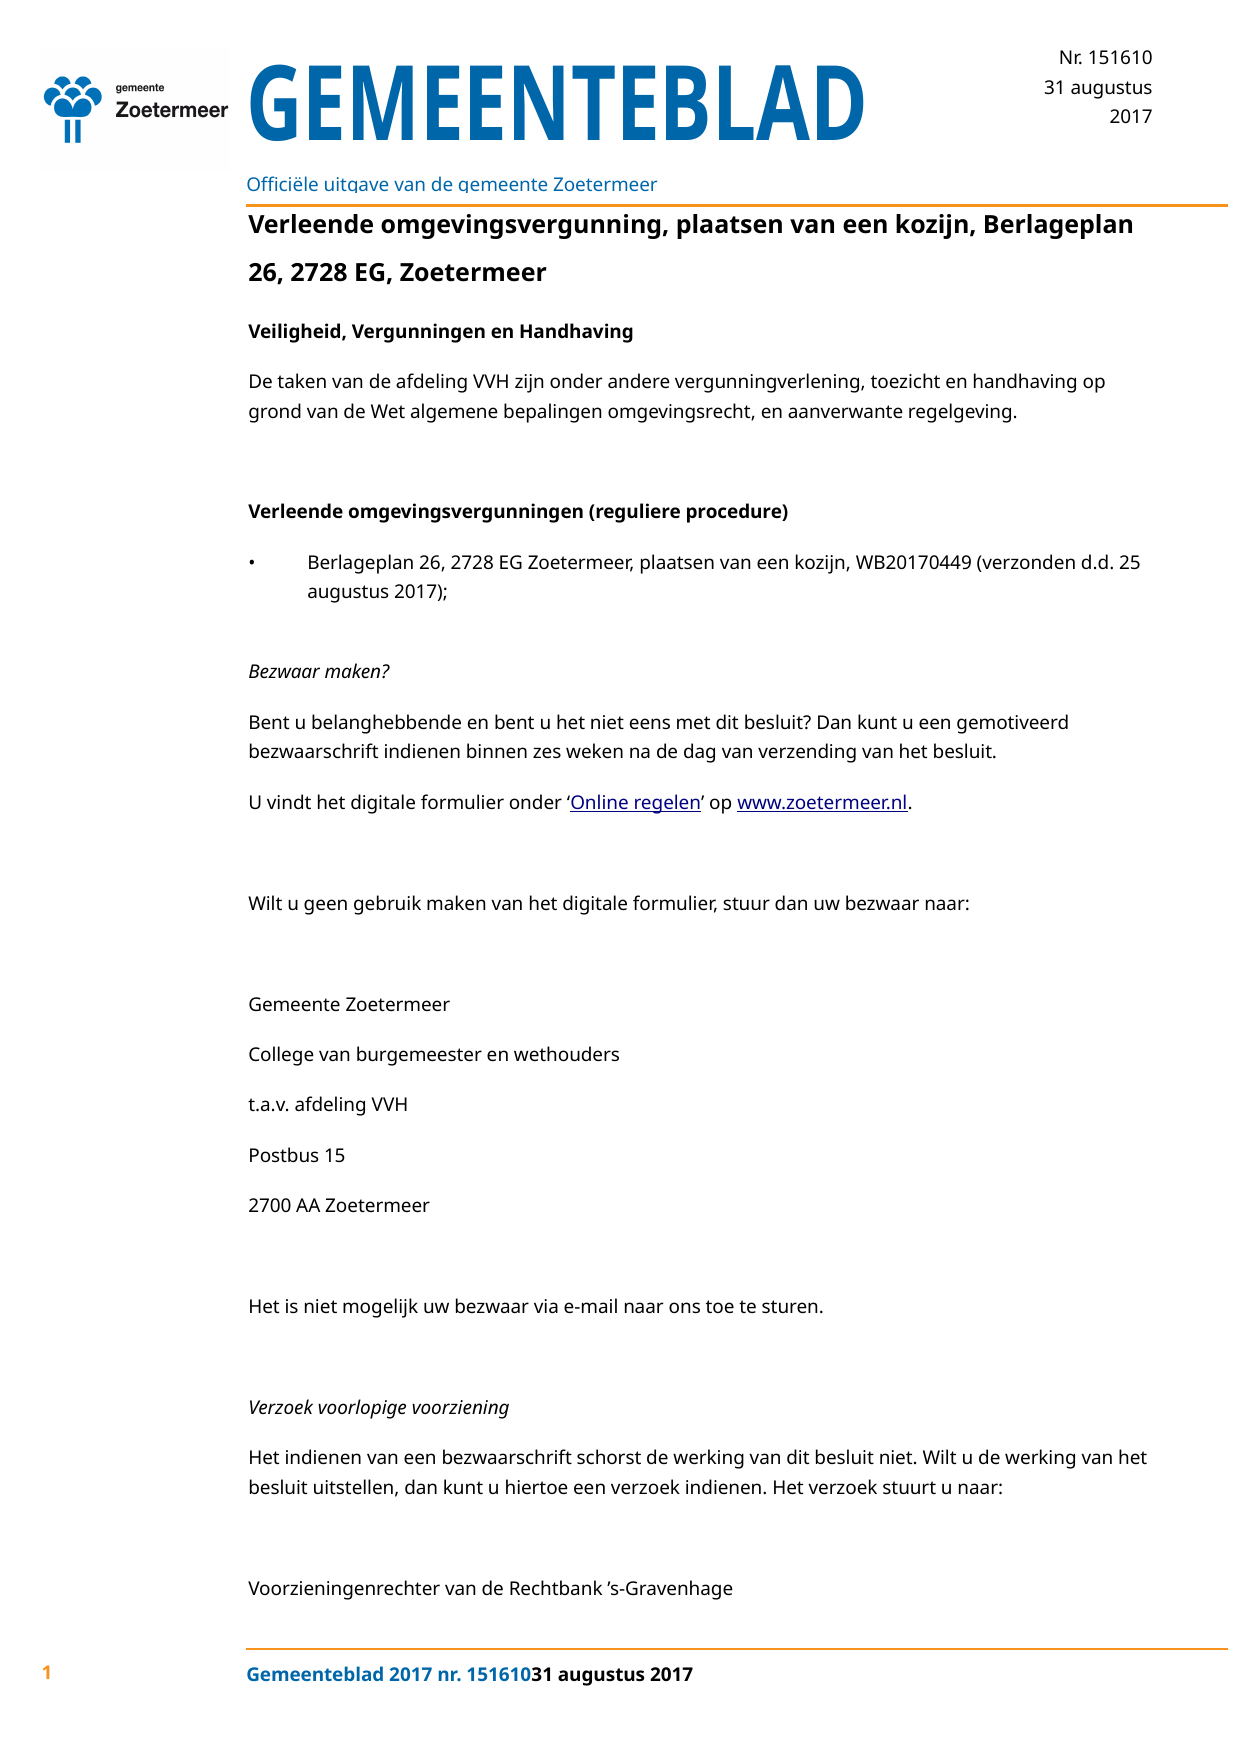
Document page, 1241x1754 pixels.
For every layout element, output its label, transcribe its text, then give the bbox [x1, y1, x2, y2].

text U vindt het digitale formulier onder ‘Online regelen’ op www.zoetermeer.nl. [248, 789, 1152, 815]
text Voorzieningenrechter van de Rechtbank ’s-Gravenhage [248, 1575, 1152, 1601]
text Het is niet mogelijk uw bezwaar via e-mail naar ons toe te sturen. [248, 1293, 1152, 1319]
text Verzoek voorlopige voorziening [248, 1394, 1152, 1420]
text Gemeente Zoetermeer [248, 991, 1152, 1017]
list Berlageplan 26, 2728 EG Zoetermeer, plaatsen van een kozijn, WB20170449 (verzonden d.d. 25 augustus 2017); [248, 549, 1152, 604]
text Verleende omgevingsvergunning, plaatsen van een kozijn, Berlageplan 26, 2728 EG, Zoetermeer [248, 207, 1152, 288]
text De taken van de afdeling VVH zijn onder andere vergunningverlening, toezicht en handhaving op grond van de Wet algemene bepalingen omgevingsrecht, en aanverwante regelgeving. [248, 368, 1152, 424]
picture [41, 47, 231, 172]
text Wilt u geen gebruik maken van het digitale formulier, stuur dan uw bezwaar naar: [248, 890, 1152, 916]
text Het indienen van een bezwaarschrift schorst de werking van dit besluit niet. Wilt u de werking van het besluit uitstellen, dan kunt u hiertoe een verzoek indienen. Het verzoek stuurt u naar: [248, 1444, 1152, 1500]
text Postbus 15 [248, 1142, 1152, 1168]
text Veiligheid, Vergunningen en Handhaving [248, 318, 1152, 344]
text t.a.v. afdeling VVH [248, 1092, 1152, 1117]
text Bent u belanghebbende en bent u het niet eens met dit besluit? Dan kunt u een gemotiveerd bezwaarschrift indienen binnen zes weken na de dag van verzending van het besluit. [248, 709, 1152, 764]
text College van burgemeester en wethouders [248, 1041, 1152, 1067]
text Verleende omgevingsvergunningen (reguliere procedure) [248, 499, 1152, 524]
text 2700 AA Zoetermeer [248, 1192, 1152, 1218]
text Bezwaar maken? [248, 659, 1152, 684]
